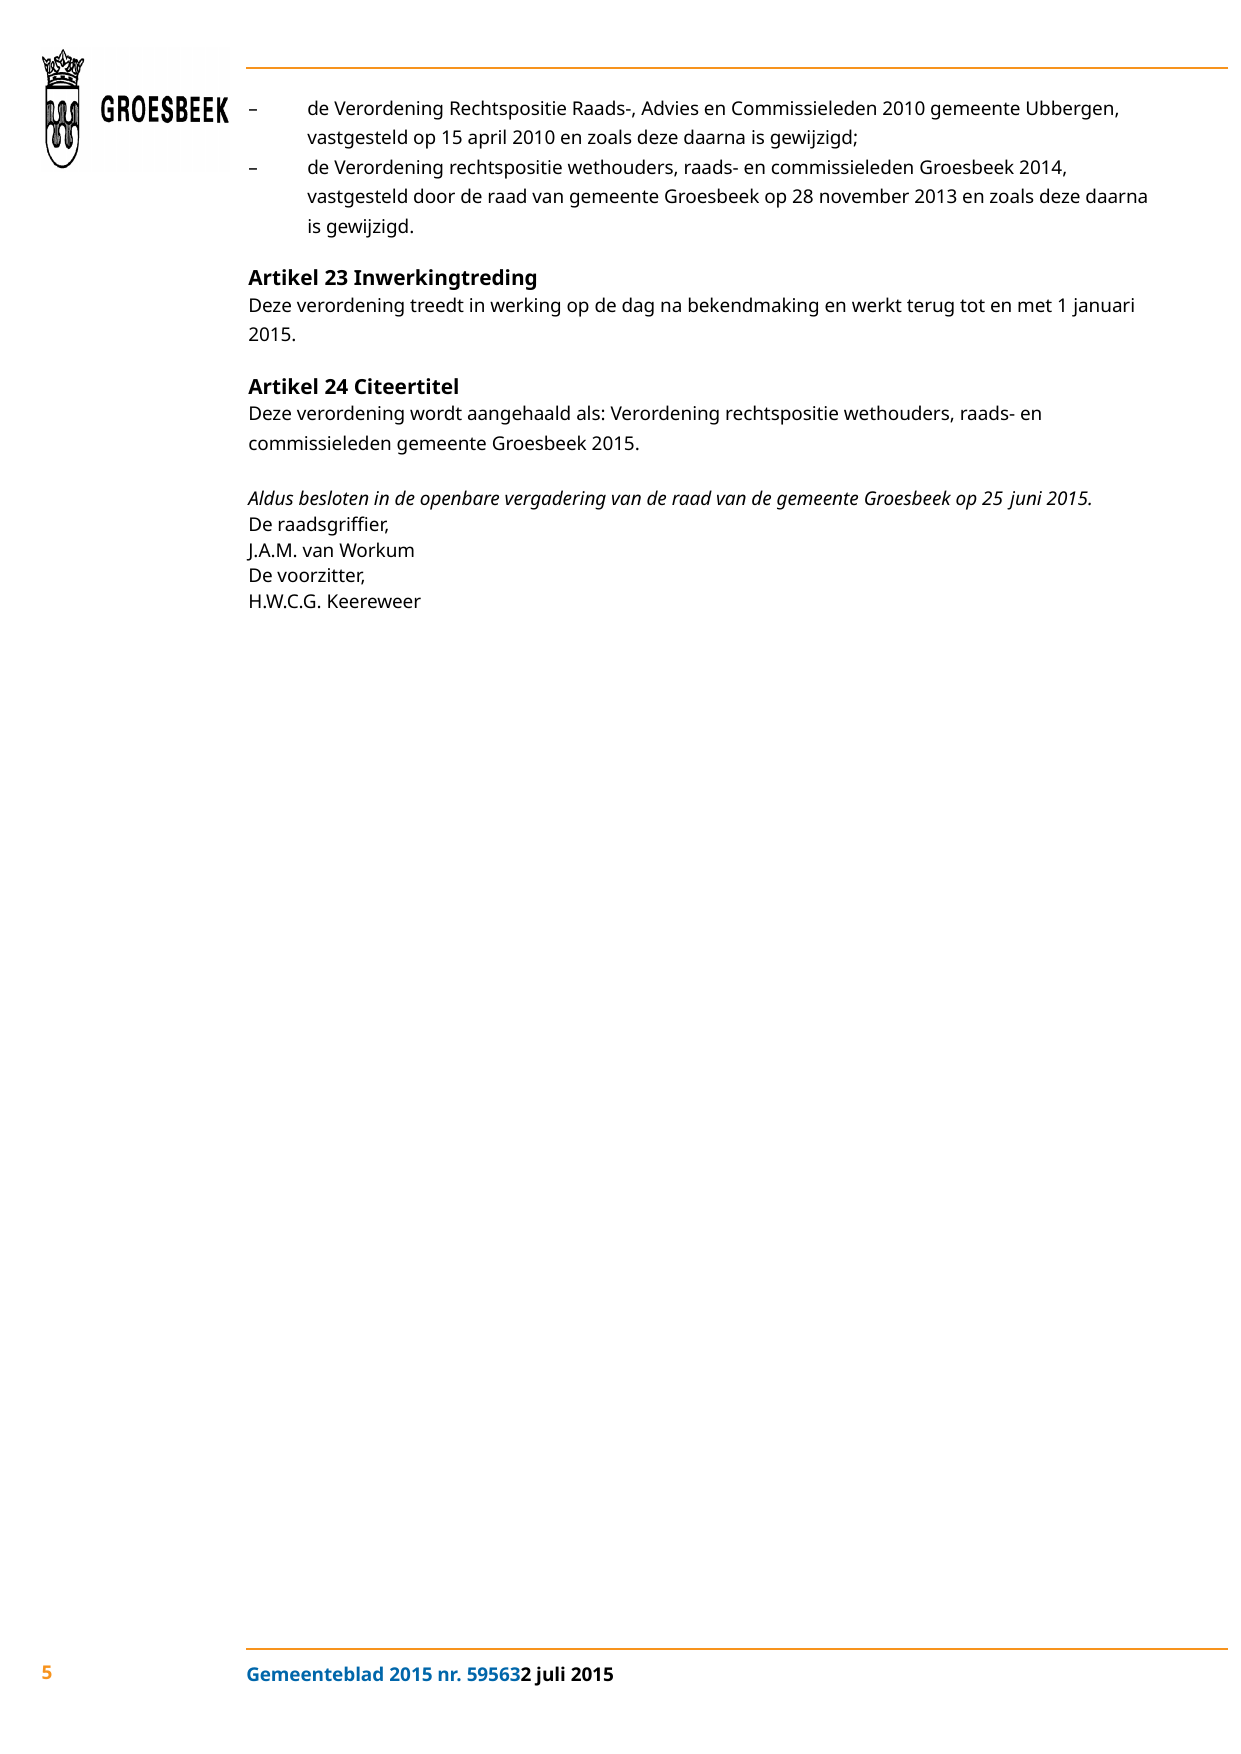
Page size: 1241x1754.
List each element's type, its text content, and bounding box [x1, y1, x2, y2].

text De raadsgriffier, [248, 511, 1152, 537]
text De voorzitter, [248, 562, 1152, 588]
text H.W.C.G. Keereweer [248, 588, 1152, 614]
text Deze verordening treedt in werking op de dag na bekendmaking en werkt terug tot en met 1 januari 2015. [248, 292, 1152, 347]
text J.A.M. van Workum [248, 537, 1152, 562]
text Artikel 24 Citeertitel [248, 372, 1152, 400]
list de Verordening Rechtspositie Raads-, Advies en Commissieleden 2010 gemeente Ubbergen, vastgesteld op 15 april 2010 en zoals deze daarna is gewijzigd; [248, 95, 1152, 150]
list de Verordening rechtspositie wethouders, raads- en commissieleden Groesbeek 2014, vastgesteld door de raad van gemeente Groesbeek op 28 november 2013 en zoals deze daarna is gewijzigd. [248, 154, 1152, 239]
text Deze verordening wordt aangehaald als: Verordening rechtspositie wethouders, raads- en commissieleden gemeente Groesbeek 2015. [248, 400, 1152, 456]
picture [41, 47, 231, 172]
text Aldus besloten in de openbare vergadering van de raad van de gemeente Groesbeek op 25 juni 2015. [248, 485, 1152, 511]
text Artikel 23 Inwerkingtreding [248, 263, 1152, 292]
